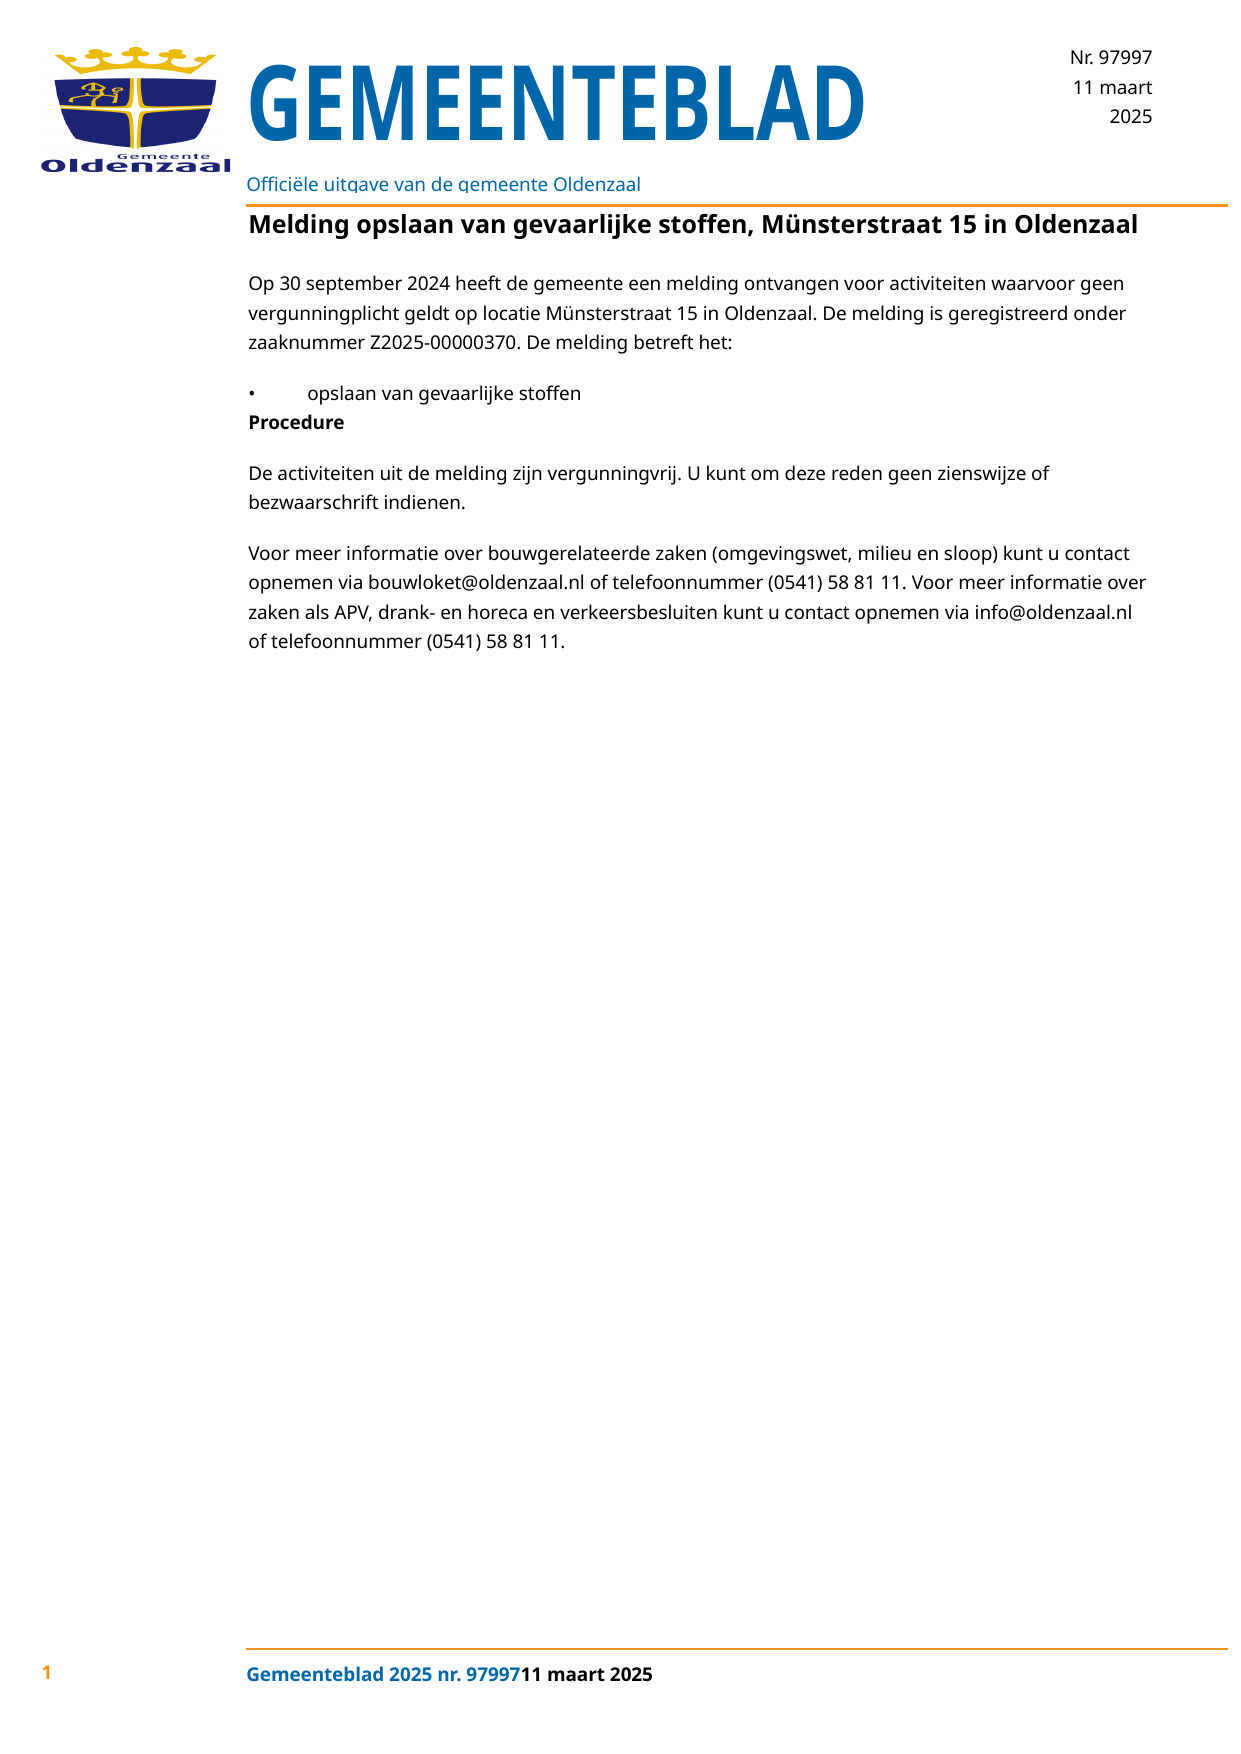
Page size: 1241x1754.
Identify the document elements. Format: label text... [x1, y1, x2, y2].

text Procedure [248, 409, 1152, 435]
text Voor meer informatie over bouwgerelateerde zaken (omgevingswet, milieu en sloop) kunt u contact opnemen via bouwloket@oldenzaal.nl of telefoonnummer (0541) 58 81 11. Voor meer informatie over zaken als APV, drank- en horeca en verkeersbesluiten kunt u contact opnemen via info@oldenzaal.nl of telefoonnummer (0541) 58 81 11. [248, 540, 1152, 654]
text Melding opslaan van gevaarlijke stoffen, Münsterstraat 15 in Oldenzaal [248, 207, 1152, 241]
picture [41, 47, 231, 172]
text De activiteiten uit de melding zijn vergunningvrij. U kunt om deze reden geen zienswijze of bezwaarschrift indienen. [248, 460, 1152, 515]
list opslaan van gevaarlijke stoffen [248, 380, 1152, 406]
text Op 30 september 2024 heeft de gemeente een melding ontvangen voor activiteiten waarvoor geen vergunningplicht geldt op locatie Münsterstraat 15 in Oldenzaal. De melding is geregistreerd onder zaaknummer Z2025-00000370. De melding betreft het: [248, 270, 1152, 355]
